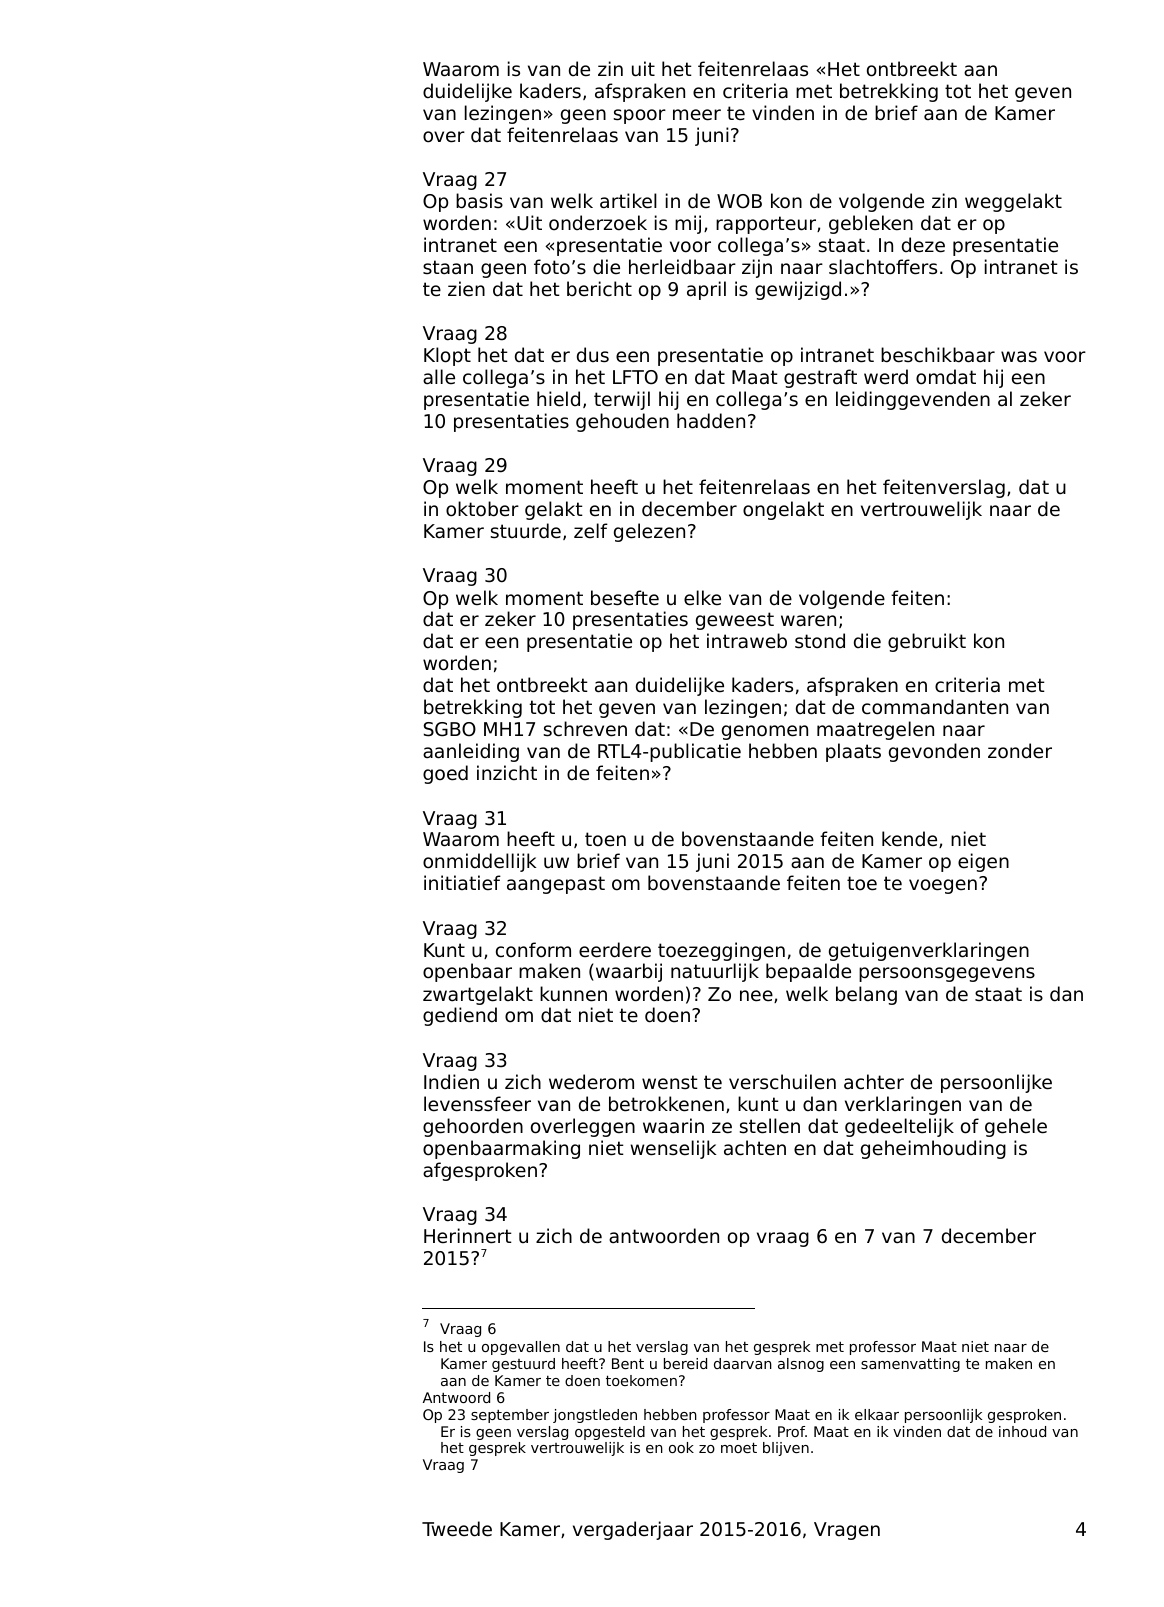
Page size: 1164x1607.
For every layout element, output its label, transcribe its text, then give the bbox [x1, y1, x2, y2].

text Antwoord 6 [422, 1390, 1087, 1407]
text Waarom is van de zin uit het feitenrelaas «Het ontbreekt aan duidelijke kaders, afspraken en criteria met betrekking tot het geven van lezingen» geen spoor meer te vinden in de brief aan de Kamer over dat feitenrelaas van 15 juni? [422, 59, 1087, 147]
text Vraag 31 [422, 807, 1087, 829]
text Op basis van welk artikel in de WOB kon de volgende zin weggelakt worden: «Uit onderzoek is mij, rapporteur, gebleken dat er op intranet een «presentatie voor collega’s» staat. In deze presentatie staan geen foto’s die herleidbaar zijn naar slachtoffers. Op intranet is te zien dat het bericht op 9 april is gewijzigd.»? [422, 191, 1087, 301]
text Op welk moment besefte u elke van de volgende feiten: [422, 587, 1087, 609]
text dat er zeker 10 presentaties geweest waren; [422, 609, 1087, 631]
text Vraag 27 [422, 169, 1087, 191]
text Vraag 32 [422, 917, 1087, 939]
text Op 23 september jongstleden hebben professor Maat en ik elkaar persoonlijk gesproken. Er is geen verslag opgesteld van het gesprek. Prof. Maat en ik vinden dat de inhoud van het gesprek vertrouwelijk is en ook zo moet blijven. [422, 1407, 1087, 1457]
text Vraag 34 [422, 1204, 1087, 1226]
text Waarom heeft u, toen u de bovenstaande feiten kende, niet onmiddellijk uw brief van 15 juni 2015 aan de Kamer op eigen initiatief aangepast om bovenstaande feiten toe te voegen? [422, 829, 1087, 895]
text Klopt het dat er dus een presentatie op intranet beschikbaar was voor alle collega’s in het LFTO en dat Maat gestraft werd omdat hij een presentatie hield, terwijl hij en collega’s en leidinggevenden al zeker 10 presentaties gehouden hadden? [422, 345, 1087, 433]
text Kunt u, conform eerdere toezeggingen, de getuigenverklaringen openbaar maken (waarbij natuurlijk bepaalde persoonsgegevens zwartgelakt kunnen worden)? Zo nee, welk belang van de staat is dan gediend om dat niet te doen? [422, 939, 1087, 1027]
text Vraag 29 [422, 455, 1087, 477]
text Vraag 6 [422, 1317, 1087, 1339]
text Vraag 33 [422, 1049, 1087, 1072]
text Indien u zich wederom wenst te verschuilen achter de persoonlijke levenssfeer van de betrokkenen, kunt u dan verklaringen van de gehoorden overleggen waarin ze stellen dat gedeeltelijk of gehele openbaarmaking niet wenselijk achten en dat geheimhouding is afgesproken? [422, 1072, 1087, 1181]
text Herinnert u zich de antwoorden op vraag 6 en 7 van 7 december 2015? [422, 1226, 1087, 1269]
text Vraag 28 [422, 323, 1087, 345]
text dat het ontbreekt aan duidelijke kaders, afspraken en criteria met betrekking tot het geven van lezingen; dat de commandanten van SGBO MH17 schreven dat: «De genomen maatregelen naar aanleiding van de RTL4-publicatie hebben plaats gevonden zonder goed inzicht in de feiten»? [422, 675, 1087, 785]
text Vraag 7 [422, 1457, 1087, 1474]
text Is het u opgevallen dat u het verslag van het gesprek met professor Maat niet naar de Kamer gestuurd heeft? Bent u bereid daarvan alsnog een samenvatting te maken en aan de Kamer te doen toekomen? [422, 1339, 1087, 1390]
text Vraag 30 [422, 565, 1087, 587]
text Op welk moment heeft u het feitenrelaas en het feitenverslag, dat u in oktober gelakt en in december ongelakt en vertrouwelijk naar de Kamer stuurde, zelf gelezen? [422, 477, 1087, 543]
text dat er een presentatie op het intraweb stond die gebruikt kon worden; [422, 631, 1087, 675]
